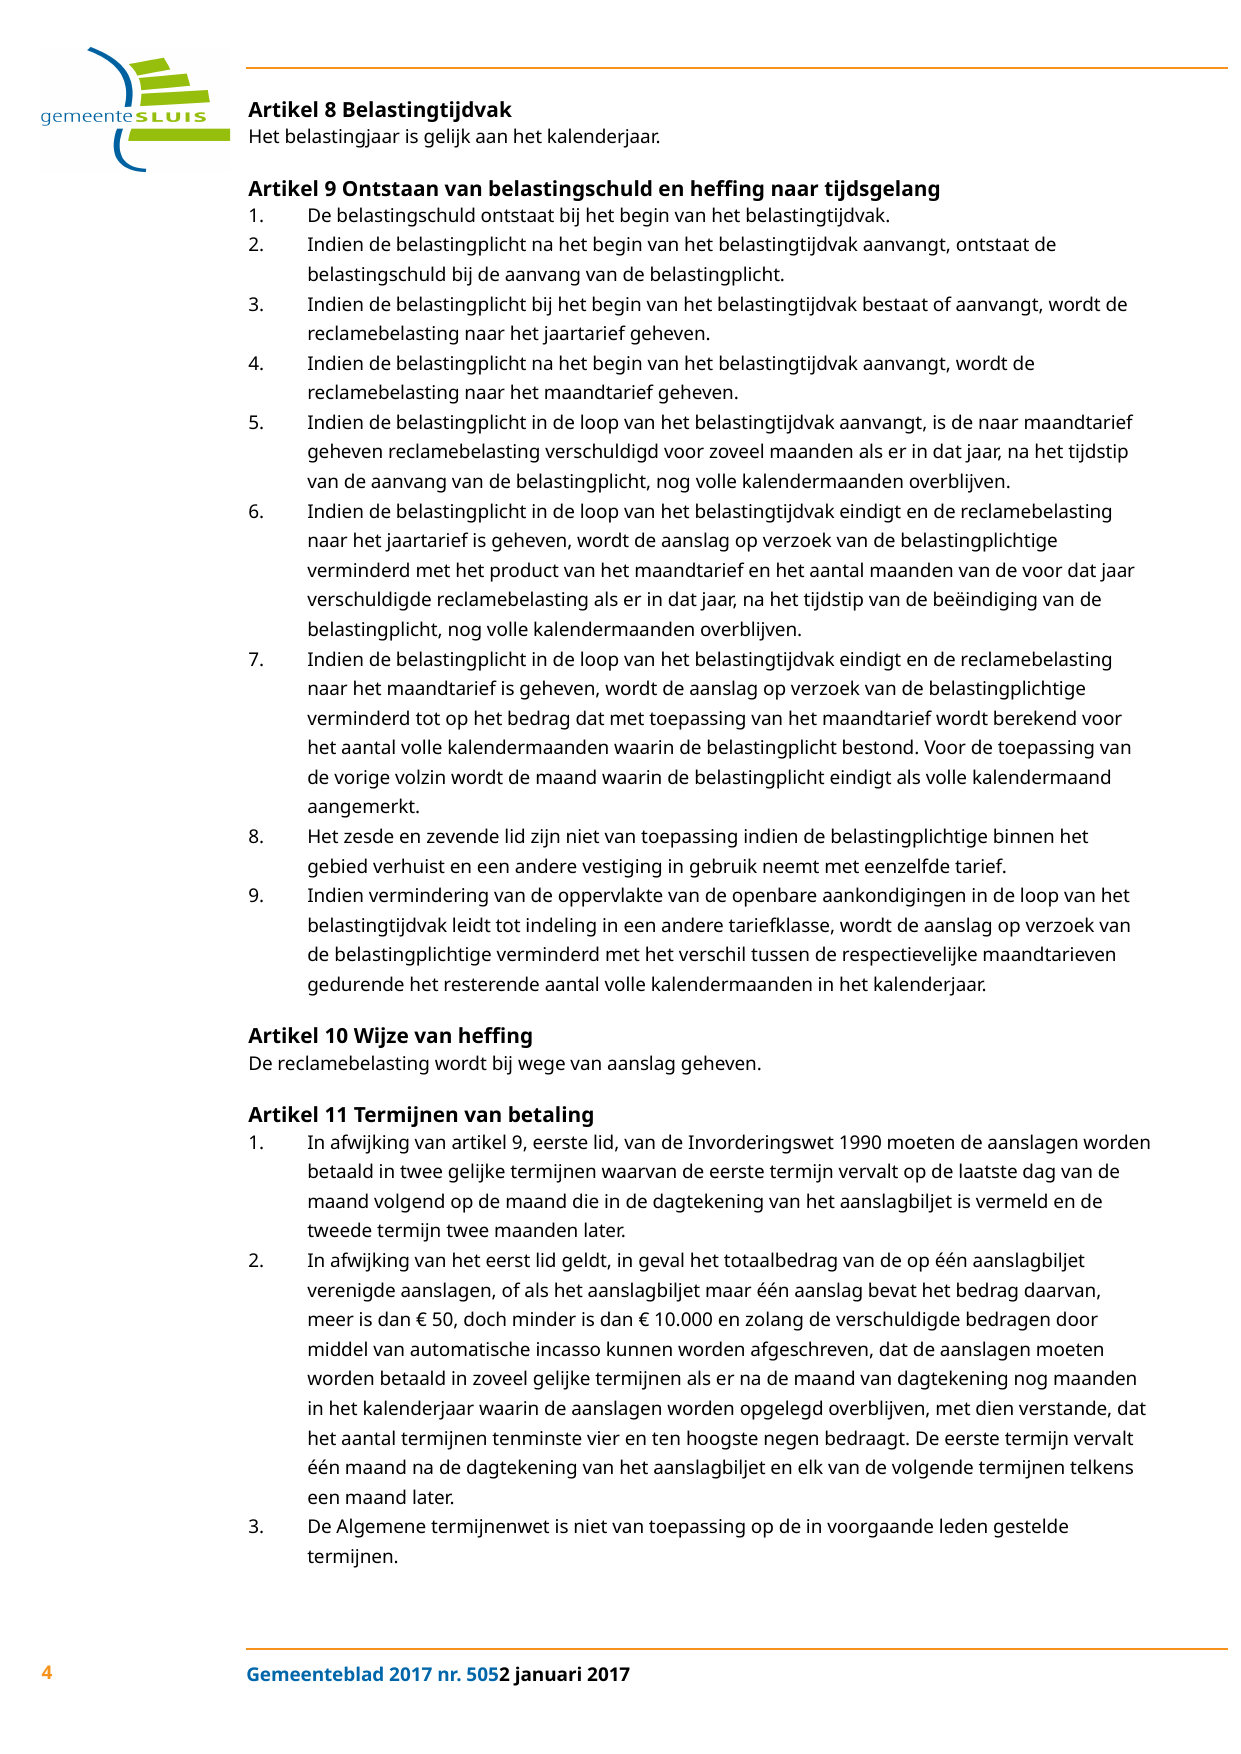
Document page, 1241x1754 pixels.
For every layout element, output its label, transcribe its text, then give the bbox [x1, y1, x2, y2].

list Indien vermindering van de oppervlakte van de openbare aankondigingen in de loop van het belastingtijdvak leidt tot indeling in een andere tariefklasse, wordt de aanslag op verzoek van de belastingplichtige verminderd met het verschil tussen de respectievelijke maandtarieven gedurende het resterende aantal volle kalendermaanden in het kalenderjaar. [248, 882, 1152, 997]
list De Algemene termijnenwet is niet van toepassing op de in voorgaande leden gestelde termijnen. [248, 1513, 1152, 1569]
list Indien de belastingplicht in de loop van het belastingtijdvak eindigt en de reclamebelasting naar het maandtarief is geheven, wordt de aanslag op verzoek van de belastingplichtige verminderd tot op het bedrag dat met toepassing van het maandtarief wordt berekend voor het aantal volle kalendermaanden waarin de belastingplicht bestond. Voor de toepassing van de vorige volzin wordt de maand waarin de belastingplicht eindigt als volle kalendermaand aangemerkt. [248, 646, 1152, 819]
text Artikel 10 Wijze van heffing [248, 1022, 1152, 1050]
list De belastingschuld ontstaat bij het begin van het belastingtijdvak. [248, 202, 1152, 228]
list Indien de belastingplicht na het begin van het belastingtijdvak aanvangt, wordt de reclamebelasting naar het maandtarief geheven. [248, 350, 1152, 405]
list In afwijking van het eerst lid geldt, in geval het totaalbedrag van de op één aanslagbiljet verenigde aanslagen, of als het aanslagbiljet maar één aanslag bevat het bedrag daarvan, meer is dan € 50, doch minder is dan € 10.000 en zolang de verschuldigde bedragen door middel van automatische incasso kunnen worden afgeschreven, dat de aanslagen moeten worden betaald in zoveel gelijke termijnen als er na de maand van dagtekening nog maanden in het kalenderjaar waarin de aanslagen worden opgelegd overblijven, met dien verstande, dat het aantal termijnen tenminste vier en ten hoogste negen bedraagt. De eerste termijn vervalt één maand na de dagtekening van het aanslagbiljet en elk van de volgende termijnen telkens een maand later. [248, 1247, 1152, 1510]
list Het zesde en zevende lid zijn niet van toepassing indien de belastingplichtige binnen het gebied verhuist en een andere vestiging in gebruik neemt met eenzelfde tarief. [248, 823, 1152, 879]
text Artikel 8 Belastingtijdvak [248, 95, 1152, 123]
text Artikel 9 Ontstaan van belastingschuld en heffing naar tijdsgelang [248, 174, 1152, 202]
list In afwijking van artikel 9, eerste lid, van de Invorderingswet 1990 moeten de aanslagen worden betaald in twee gelijke termijnen waarvan de eerste termijn vervalt op de laatste dag van de maand volgend op de maand die in de dagtekening van het aanslagbiljet is vermeld en de tweede termijn twee maanden later. [248, 1129, 1152, 1243]
text Het belastingjaar is gelijk aan het kalenderjaar. [248, 123, 1152, 149]
text Artikel 11 Termijnen van betaling [248, 1101, 1152, 1129]
list Indien de belastingplicht in de loop van het belastingtijdvak aanvangt, is de naar maandtarief geheven reclamebelasting verschuldigd voor zoveel maanden als er in dat jaar, na het tijdstip van de aanvang van de belastingplicht, nog volle kalendermaanden overblijven. [248, 409, 1152, 494]
list Indien de belastingplicht bij het begin van het belastingtijdvak bestaat of aanvangt, wordt de reclamebelasting naar het jaartarief geheven. [248, 291, 1152, 346]
list Indien de belastingplicht na het begin van het belastingtijdvak aanvangt, ontstaat de belastingschuld bij de aanvang van de belastingplicht. [248, 232, 1152, 287]
list Indien de belastingplicht in de loop van het belastingtijdvak eindigt en de reclamebelasting naar het jaartarief is geheven, wordt de aanslag op verzoek van de belastingplichtige verminderd met het product van het maandtarief en het aantal maanden van de voor dat jaar verschuldigde reclamebelasting als er in dat jaar, na het tijdstip van de beëindiging van de belastingplicht, nog volle kalendermaanden overblijven. [248, 498, 1152, 642]
text De reclamebelasting wordt bij wege van aanslag geheven. [248, 1050, 1152, 1076]
picture [41, 47, 231, 172]
